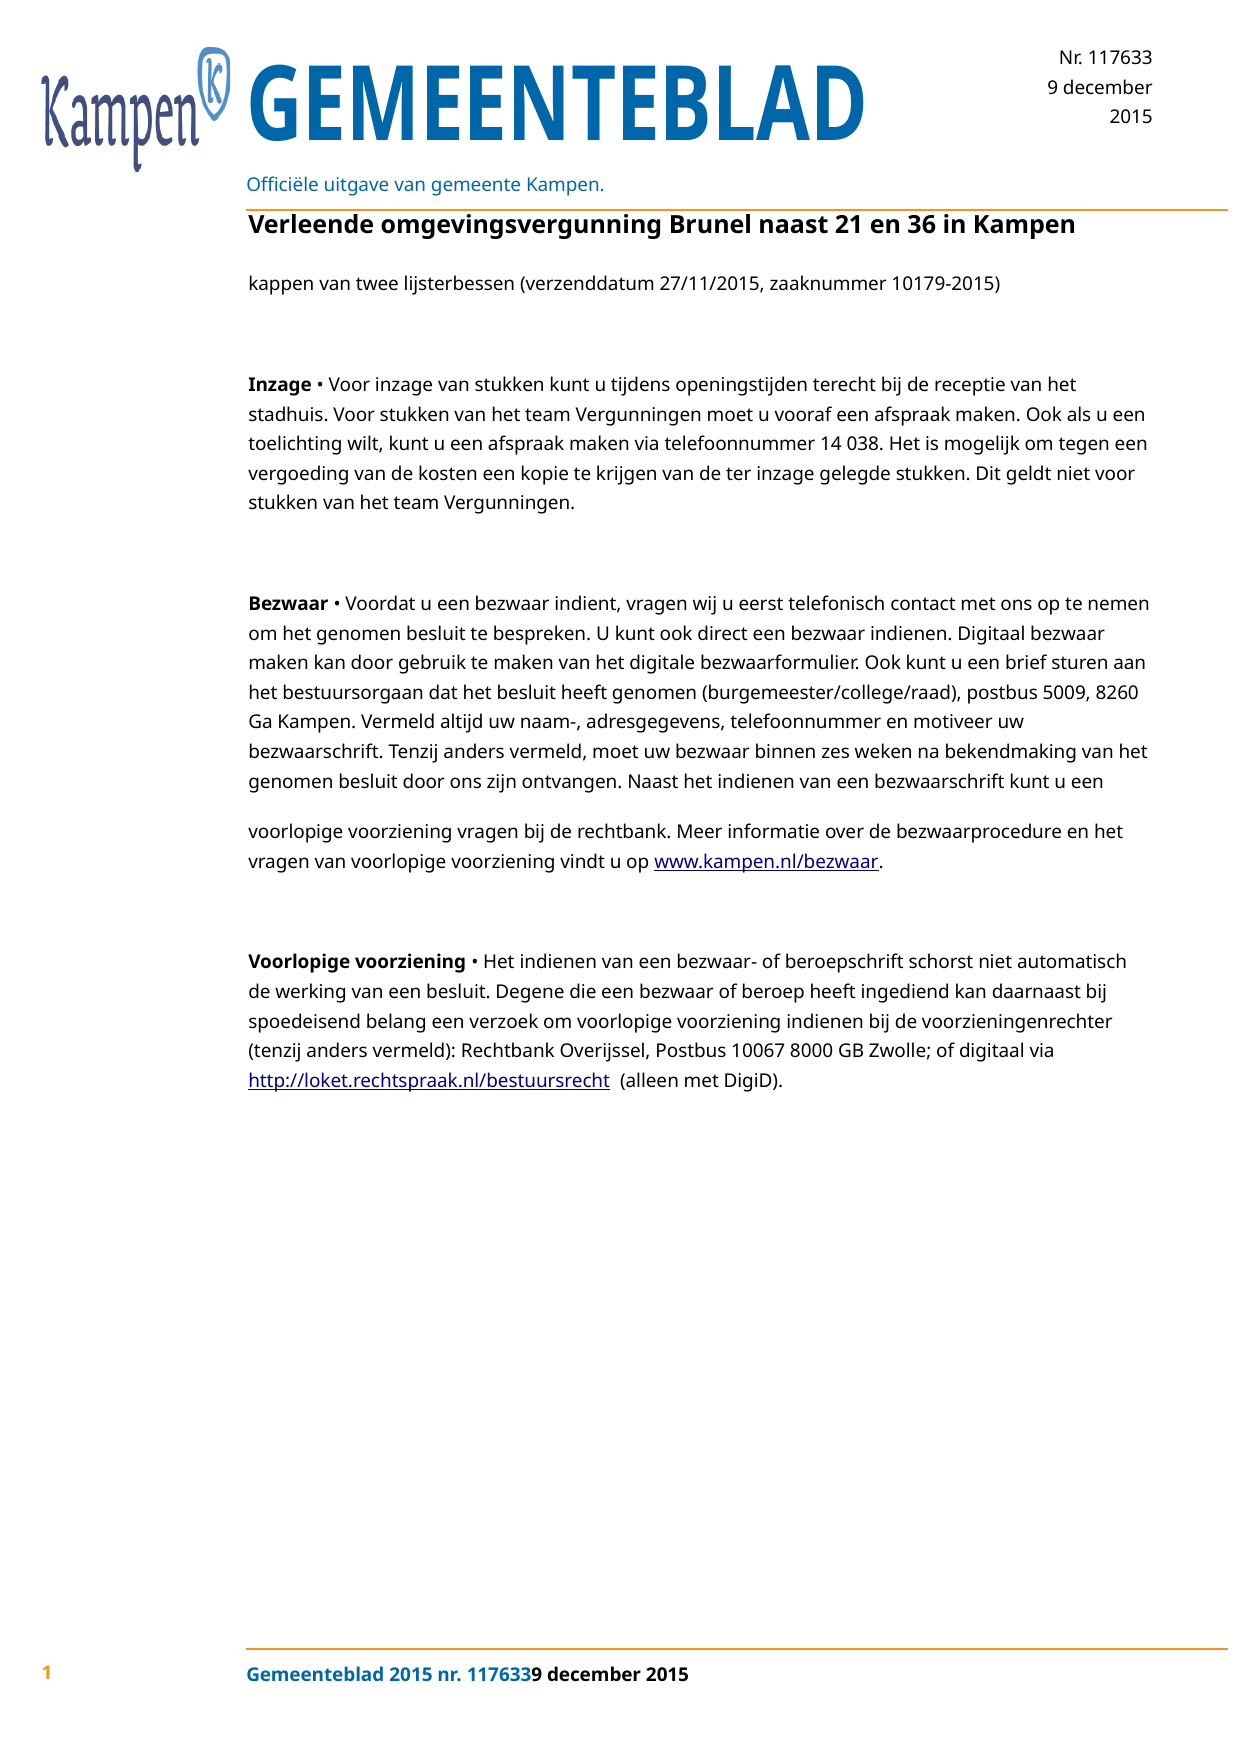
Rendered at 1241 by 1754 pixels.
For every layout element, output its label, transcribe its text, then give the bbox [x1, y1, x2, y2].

text Inzage • Voor inzage van stukken kunt u tijdens openingstijden terecht bij de receptie van het stadhuis. Voor stukken van het team Vergunningen moet u vooraf een afspraak maken. Ook als u een toelichting wilt, kunt u een afspraak maken via telefoonnummer 14 038. Het is mogelijk om tegen een vergoeding van de kosten een kopie te krijgen van de ter inzage gelegde stukken. Dit geldt niet voor stukken van het team Vergunningen. [248, 371, 1152, 515]
text Bezwaar • Voordat u een bezwaar indient, vragen wij u eerst telefonisch contact met ons op te nemen om het genomen besluit te bespreken. U kunt ook direct een bezwaar indienen. Digitaal bezwaar maken kan door gebruik te maken van het digitale bezwaarformulier. Ook kunt u een brief sturen aan het bestuursorgaan dat het besluit heeft genomen (burgemeester/college/raad), postbus 5009, 8260 Ga Kampen. Vermeld altijd uw naam-, adresgegevens, telefoonnummer en motiveer uw bezwaarschrift. Tenzij anders vermeld, moet uw bezwaar binnen zes weken na bekendmaking van het genomen besluit door ons zijn ontvangen. Naast het indienen van een bezwaarschrift kunt u een [248, 590, 1152, 793]
picture [41, 47, 231, 172]
text Voorlopige voorziening • Het indienen van een bezwaar- of beroepschrift schorst niet automatisch de werking van een besluit. Degene die een bezwaar of beroep heeft ingediend kan daarnaast bij spoedeisend belang een verzoek om voorlopige voorziening indienen bij de voorzieningenrechter (tenzij anders vermeld): Rechtbank Overijssel, Postbus 10067 8000 GB Zwolle; of digitaal via http://loket.rechtspraak.nl/bestuursrecht (alleen met DigiD). [248, 949, 1152, 1093]
text Verleende omgevingsvergunning Brunel naast 21 en 36 in Kampen [248, 211, 1152, 241]
text kappen van twee lijsterbessen (verzenddatum 27/11/2015, zaaknummer 10179-2015) [248, 270, 1152, 296]
text voorlopige voorziening vragen bij de rechtbank. Meer informatie over de bezwaarprocedure en het vragen van voorlopige voorziening vindt u op www.kampen.nl/bezwaar. [248, 818, 1152, 873]
